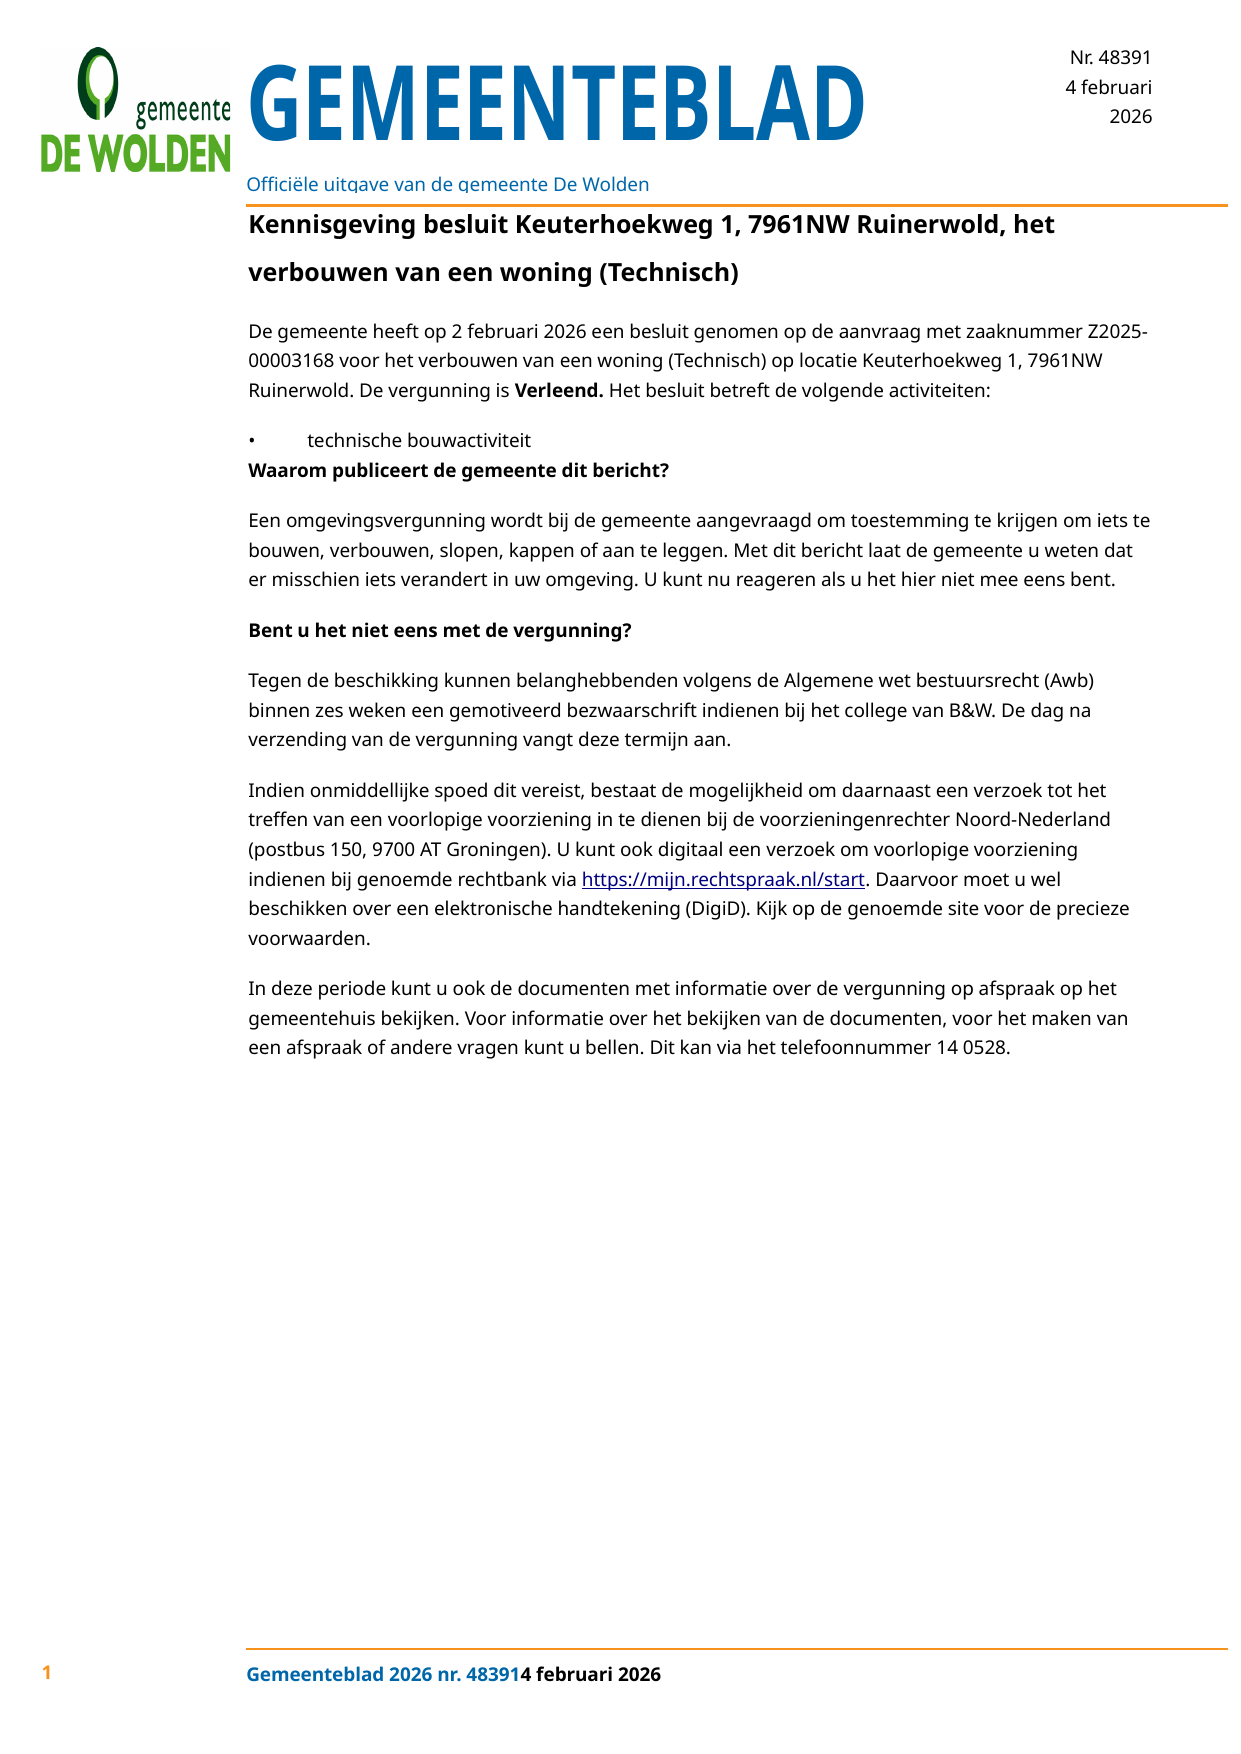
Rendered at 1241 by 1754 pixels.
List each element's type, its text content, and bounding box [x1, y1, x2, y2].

text In deze periode kunt u ook de documenten met informatie over de vergunning op afspraak op het gemeentehuis bekijken. Voor informatie over het bekijken van de documenten, voor het maken van een afspraak of andere vragen kunt u bellen. Dit kan via het telefoonnummer 14 0528. [248, 975, 1152, 1060]
text De gemeente heeft op 2 februari 2026 een besluit genomen op de aanvraag met zaaknummer Z2025-00003168 voor het verbouwen van een woning (Technisch) op locatie Keuterhoekweg 1, 7961NW Ruinerwold. De vergunning is Verleend. Het besluit betreft de volgende activiteiten: [248, 318, 1152, 403]
text Een omgevingsvergunning wordt bij de gemeente aangevraagd om toestemming te krijgen om iets te bouwen, verbouwen, slopen, kappen of aan te leggen. Met dit bericht laat de gemeente u weten dat er misschien iets verandert in uw omgeving. U kunt nu reageren als u het hier niet mee eens bent. [248, 507, 1152, 592]
text Bent u het niet eens met de vergunning? [248, 617, 1152, 643]
picture [41, 47, 231, 172]
text Indien onmiddellijke spoed dit vereist, bestaat de mogelijkheid om daarnaast een verzoek tot het treffen van een voorlopige voorziening in te dienen bij de voorzieningenrechter Noord-Nederland (postbus 150, 9700 AT Groningen). U kunt ook digitaal een verzoek om voorlopige voorziening indienen bij genoemde rechtbank via https://mijn.rechtspraak.nl/start. Daarvoor moet u wel beschikken over een elektronische handtekening (DigiD). Kijk op de genoemde site voor de precieze voorwaarden. [248, 777, 1152, 951]
text Kennisgeving besluit Keuterhoekweg 1, 7961NW Ruinerwold, het verbouwen van een woning (Technisch) [248, 207, 1152, 288]
text Waarom publiceert de gemeente dit bericht? [248, 457, 1152, 483]
text Tegen de beschikking kunnen belanghebbenden volgens de Algemene wet bestuursrecht (Awb) binnen zes weken een gemotiveerd bezwaarschrift indienen bij het college van B&W. De dag na verzending van de vergunning vangt deze termijn aan. [248, 667, 1152, 752]
list technische bouwactiviteit [248, 427, 1152, 453]
